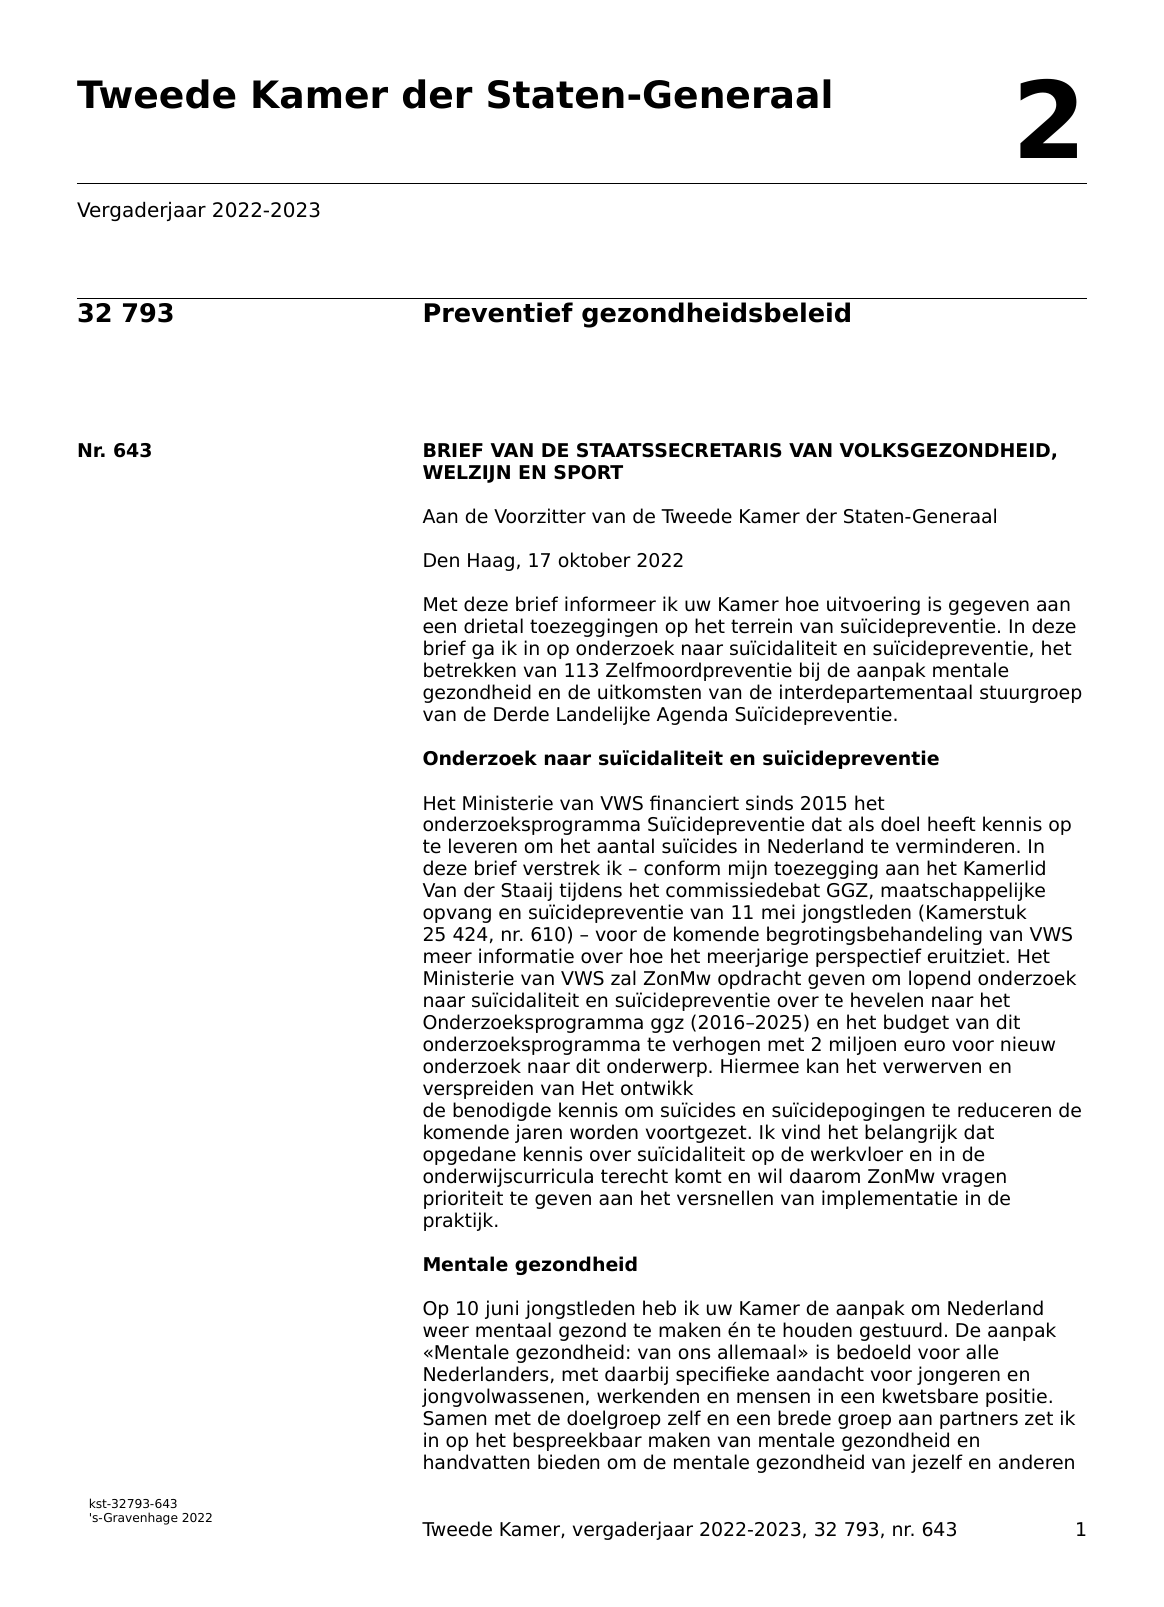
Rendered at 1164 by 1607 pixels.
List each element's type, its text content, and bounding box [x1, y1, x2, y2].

text Het Ministerie van VWS financiert sinds 2015 het onderzoeksprogramma Suïcidepreventie dat als doel heeft kennis op te leveren om het aantal suïcides in Nederland te verminderen. In deze brief verstrek ik – conform mijn toezegging aan het Kamerlid Van der Staaij tijdens het commissiedebat GGZ, maatschappelijke opvang en suïcidepreventie van 11 mei jongstleden (Kamerstuk 25 424, nr. 610) – voor de komende begrotingsbehandeling van VWS meer informatie over hoe het meerjarige perspectief eruitziet. Het Ministerie van VWS zal ZonMw opdracht geven om lopend onderzoek naar suïcidaliteit en suïcidepreventie over te hevelen naar het Onderzoeksprogramma ggz (2016–2025) en het budget van dit onderzoeksprogramma te verhogen met 2 miljoen euro voor nieuw onderzoek naar dit onderwerp. Hiermee kan het verwerven en verspreiden van Het ontwikk [422, 792, 1087, 1100]
subtitle Mentale gezondheid [422, 1254, 1087, 1276]
table_header 2 [886, 59, 1087, 183]
text kst-32793-643 [88, 1497, 323, 1511]
text Den Haag, 17 oktober 2022 [422, 550, 1087, 572]
text Op 10 juni jongstleden heb ik uw Kamer de aanpak om Nederland weer mentaal gezond te maken én te houden gestuurd. De aanpak «Mentale gezondheid: van ons allemaal» is bedoeld voor alle Nederlanders, met daarbij specifieke aandacht voor jongeren en jongvolwassenen, werkenden en mensen in een kwetsbare positie. Samen met de doelgroep zelf en een brede groep aan partners zet ik in op het bespreekbaar maken van mentale gezondheid en handvatten bieden om de mentale gezondheid van jezelf en anderen [422, 1298, 1087, 1474]
subtitle Nr. 643 BRIEF VAN DE STAATSSECRETARIS VAN VOLKSGEZONDHEID, WELZIJN EN SPORT [77, 440, 1087, 484]
text Aan de Voorzitter van de Tweede Kamer der Staten-Generaal [422, 506, 1087, 528]
table_cell Vergaderjaar 2022-2023 [77, 184, 1087, 298]
subtitle Onderzoek naar suïcidaliteit en suïcidepreventie [422, 748, 1087, 770]
table_header Tweede Kamer der Staten-Generaal [77, 59, 886, 183]
text de benodigde kennis om suïcides en suïcidepogingen te reduceren de komende jaren worden voortgezet. Ik vind het belangrijk dat opgedane kennis over suïcidaliteit op de werkvloer en in de onderwijscurricula terecht komt en wil daarom ZonMw vragen prioriteit te geven aan het versnellen van implementatie in de praktijk. [422, 1100, 1087, 1232]
subtitle 32 793 Preventief gezondheidsbeleid [77, 299, 1087, 329]
text Met deze brief informeer ik uw Kamer hoe uitvoering is gegeven aan een drietal toezeggingen op het terrein van suïcidepreventie. In deze brief ga ik in op onderzoek naar suïcidaliteit en suïcidepreventie, het betrekken van 113 Zelfmoordpreventie bij de aanpak mentale gezondheid en de uitkomsten van de interdepartementaal stuurgroep van de Derde Landelijke Agenda Suïcidepreventie. [422, 594, 1087, 726]
text 's-Gravenhage 2022 [88, 1511, 323, 1525]
